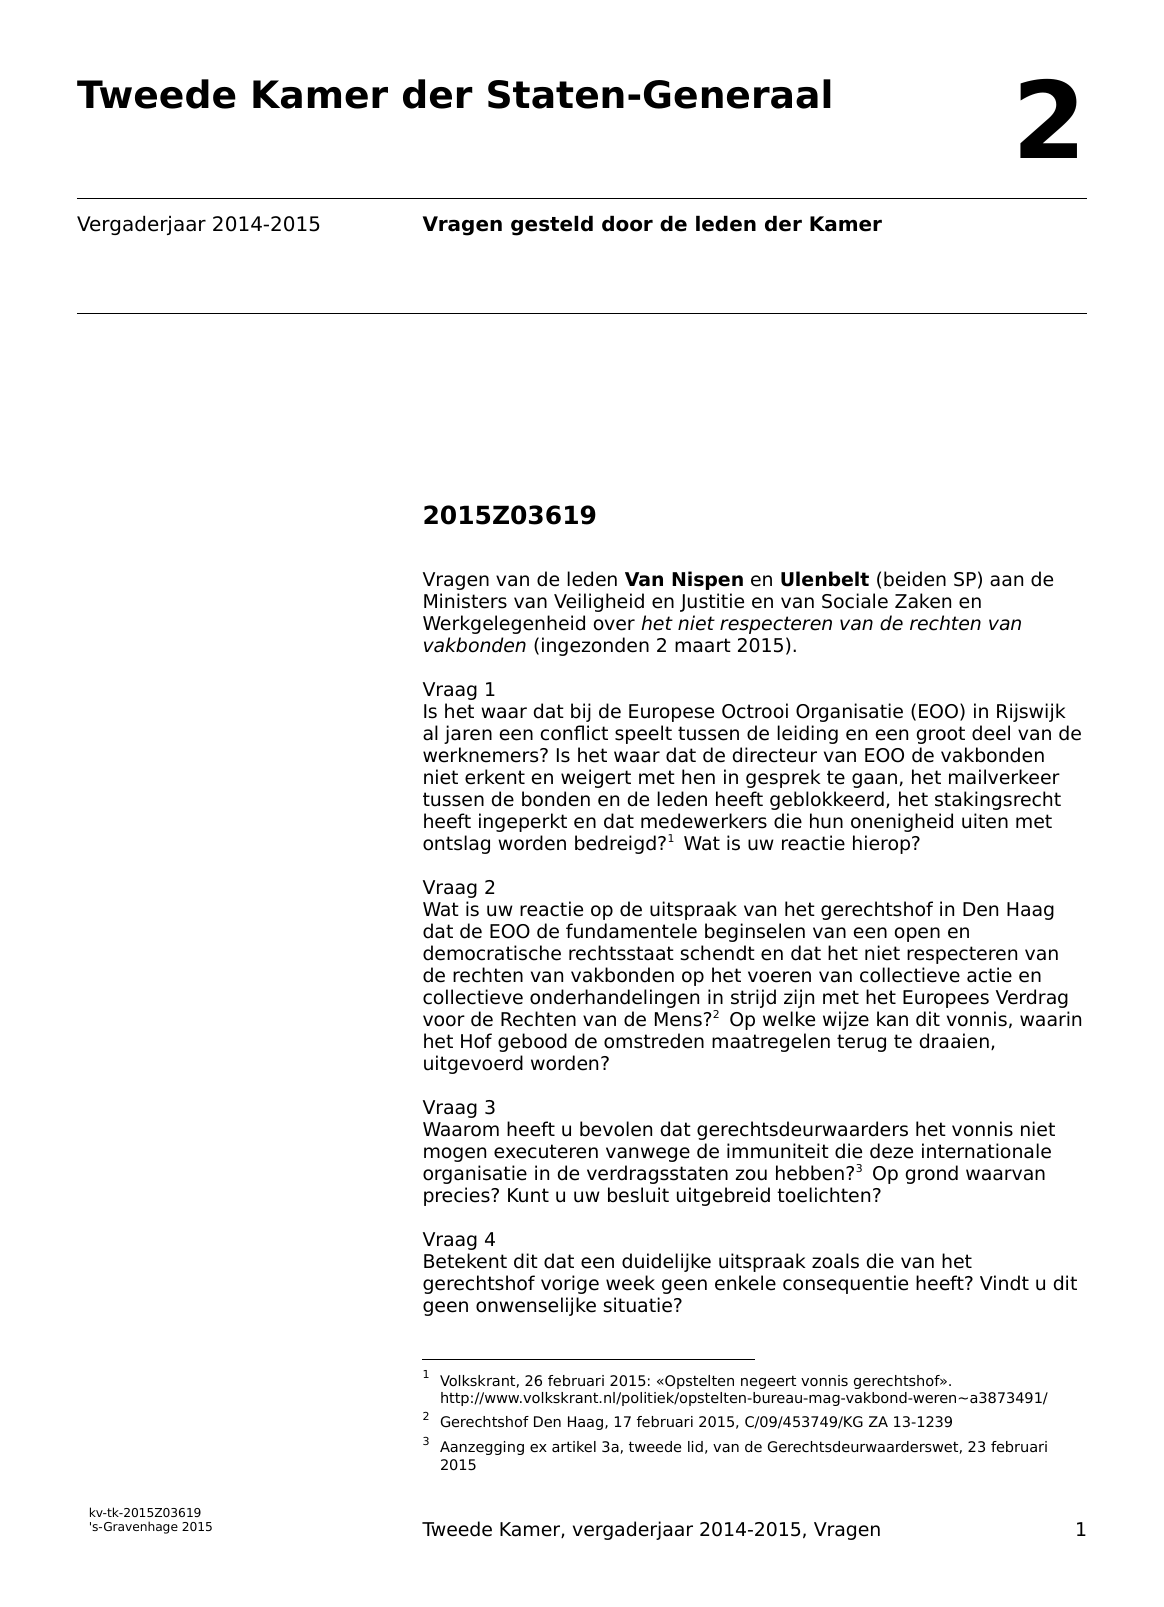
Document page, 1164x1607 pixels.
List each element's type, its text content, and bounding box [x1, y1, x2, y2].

text 2015Z03619 [422, 501, 1087, 531]
table_header Tweede Kamer der Staten-Generaal [77, 59, 886, 198]
text Aanzegging ex artikel 3a, tweede lid, van de Gerechtsdeurwaarderswet, 23 februari 2015 [422, 1435, 1087, 1474]
text Waarom heeft u bevolen dat gerechtsdeurwaarders het vonnis niet mogen executeren vanwege de immuniteit die deze internationale organisatie in de verdragsstaten zou hebben? Op grond waarvan precies? Kunt u uw besluit uitgebreid toelichten? [422, 1119, 1087, 1207]
text Vraag 4 [422, 1229, 1087, 1251]
text Vraag 3 [422, 1097, 1087, 1119]
text Betekent dit dat een duidelijke uitspraak zoals die van het gerechtshof vorige week geen enkele consequentie heeft? Vindt u dit geen onwenselijke situatie? [422, 1251, 1087, 1317]
text kv-tk-2015Z03619 [88, 1506, 323, 1520]
text Wat is uw reactie op de uitspraak van het gerechtshof in Den Haag dat de EOO de fundamentele beginselen van een open en democratische rechtsstaat schendt en dat het niet respecteren van de rechten van vakbonden op het voeren van collectieve actie en collectieve onderhandelingen in strijd zijn met het Europees Verdrag voor de Rechten van de Mens? Op welke wijze kan dit vonnis, waarin het Hof gebood de omstreden maatregelen terug te draaien, uitgevoerd worden? [422, 899, 1087, 1075]
text 's-Gravenhage 2015 [88, 1520, 323, 1534]
text Vraag 1 [422, 679, 1087, 701]
text Volkskrant, 26 februari 2015: «Opstelten negeert vonnis gerechtshof». http://www.volkskrant.nl/politiek/opstelten-bureau-mag-vakbond-weren~a3873491/ [422, 1368, 1087, 1407]
table_cell Vergaderjaar 2014-2015 [77, 199, 422, 313]
text Gerechtshof Den Haag, 17 februari 2015, C/09/453749/KG ZA 13-1239 [422, 1410, 1087, 1432]
text Vragen van de leden Van Nispen en Ulenbelt (beiden SP) aan de Ministers van Veiligheid en Justitie en van Sociale Zaken en Werkgelegenheid over het niet respecteren van de rechten van vakbonden (ingezonden 2 maart 2015). [422, 569, 1087, 657]
text Is het waar dat bij de Europese Octrooi Organisatie (EOO) in Rijswijk al jaren een conflict speelt tussen de leiding en een groot deel van de werknemers? Is het waar dat de directeur van EOO de vakbonden niet erkent en weigert met hen in gesprek te gaan, het mailverkeer tussen de bonden en de leden heeft geblokkeerd, het stakingsrecht heeft ingeperkt en dat medewerkers die hun onenigheid uiten met ontslag worden bedreigd? Wat is uw reactie hierop? [422, 701, 1087, 855]
table_cell Vragen gesteld door de leden der Kamer [422, 199, 1087, 313]
text Vraag 2 [422, 877, 1087, 899]
table_header 2 [886, 59, 1087, 198]
